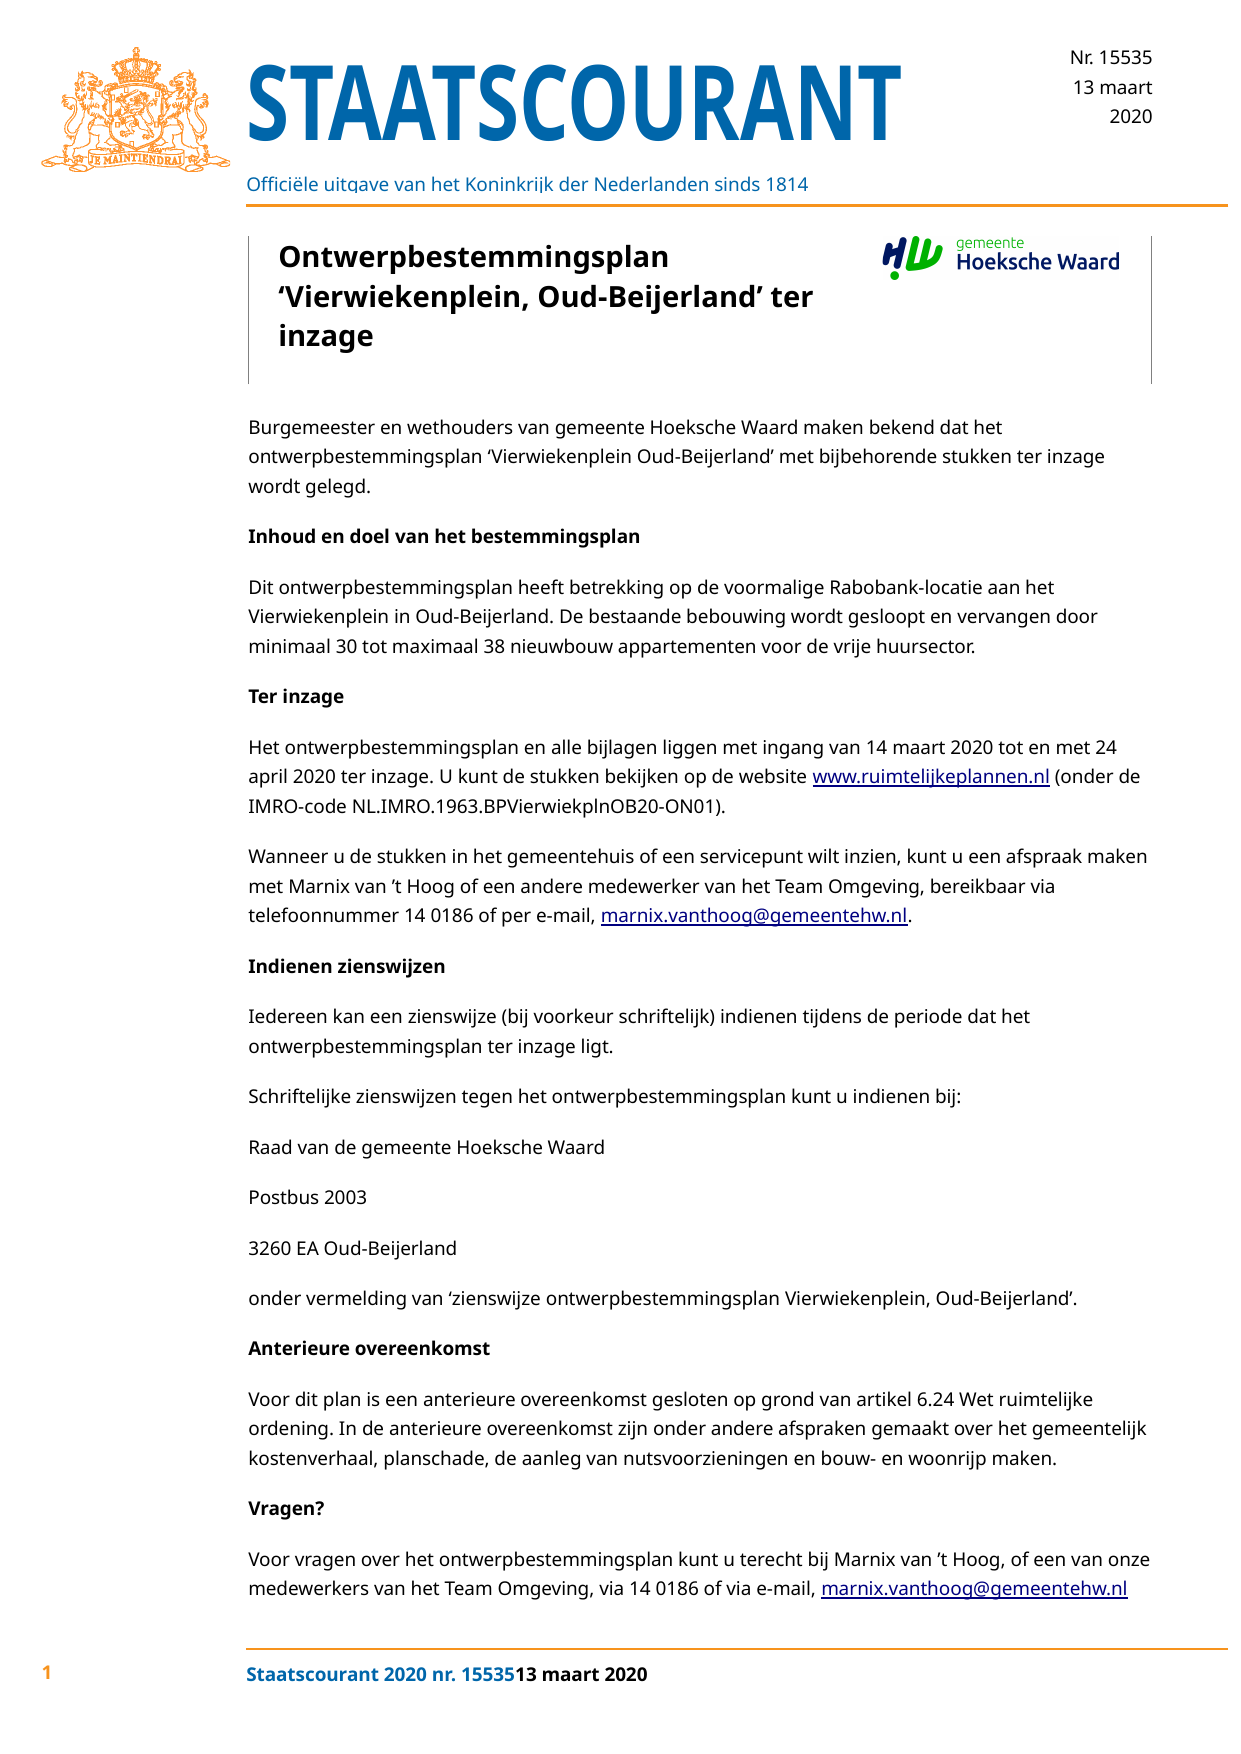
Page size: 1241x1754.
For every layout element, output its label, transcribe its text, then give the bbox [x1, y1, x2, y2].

table_header Ontwerpbestemmingsplan ‘Vierwiekenplein, Oud-Beijerland’ ter inzage [249, 236, 850, 384]
table_header [850, 236, 1151, 384]
text Dit ontwerpbestemmingsplan heeft betrekking op de voormalige Rabobank-locatie aan het Vierwiekenplein in Oud-Beijerland. De bestaande bebouwing wordt gesloopt en vervangen door minimaal 30 tot maximaal 38 nieuwbouw appartementen voor de vrije huursector. [248, 574, 1152, 659]
text Schriftelijke zienswijzen tegen het ontwerpbestemmingsplan kunt u indienen bij: [248, 1083, 1152, 1109]
text Burgemeester en wethouders van gemeente Hoeksche Waard maken bekend dat het ontwerpbestemmingsplan ‘Vierwiekenplein Oud-Beijerland’ met bijbehorende stukken ter inzage wordt gelegd. [248, 414, 1152, 499]
text Het ontwerpbestemmingsplan en alle bijlagen liggen met ingang van 14 maart 2020 tot en met 24 april 2020 ter inzage. U kunt de stukken bekijken op de website www.ruimtelijkeplannen.nl (onder de IMRO-code NL.IMRO.1963.BPVierwiekplnOB20-ON01). [248, 734, 1152, 819]
text Voor vragen over het ontwerpbestemmingsplan kunt u terecht bij Marnix van ’t Hoog, of een van onze medewerkers van het Team Omgeving, via 14 0186 of via e-mail, marnix.vanthoog@gemeentehw.nl [248, 1546, 1152, 1601]
text onder vermelding van ‘zienswijze ontwerpbestemmingsplan Vierwiekenplein, Oud-Beijerland’. [248, 1285, 1152, 1311]
text Postbus 2003 [248, 1184, 1152, 1210]
picture [882, 236, 1119, 280]
text Wanneer u de stukken in het gemeentehuis of een servicepunt wilt inzien, kunt u een afspraak maken met Marnix van ’t Hoog of een andere medewerker van het Team Omgeving, bereikbaar via telefoonnummer 14 0186 of per e-mail, marnix.vanthoog@gemeentehw.nl. [248, 843, 1152, 928]
text Ter inzage [248, 683, 1152, 709]
text Indienen zienswijzen [248, 953, 1152, 979]
text Iedereen kan een zienswijze (bij voorkeur schriftelijk) indienen tijdens de periode dat het ontwerpbestemmingsplan ter inzage ligt. [248, 1003, 1152, 1059]
text 3260 EA Oud-Beijerland [248, 1235, 1152, 1261]
text Vragen? [248, 1496, 1152, 1521]
text Raad van de gemeente Hoeksche Waard [248, 1134, 1152, 1160]
picture [41, 47, 231, 172]
text Voor dit plan is een anterieure overeenkomst gesloten op grond van artikel 6.24 Wet ruimtelijke ordening. In de anterieure overeenkomst zijn onder andere afspraken gemaakt over het gemeentelijk kostenverhaal, planschade, de aanleg van nutsvoorzieningen en bouw- en woonrijp maken. [248, 1386, 1152, 1471]
text Inhoud en doel van het bestemmingsplan [248, 523, 1152, 549]
text Anterieure overeenkomst [248, 1336, 1152, 1361]
